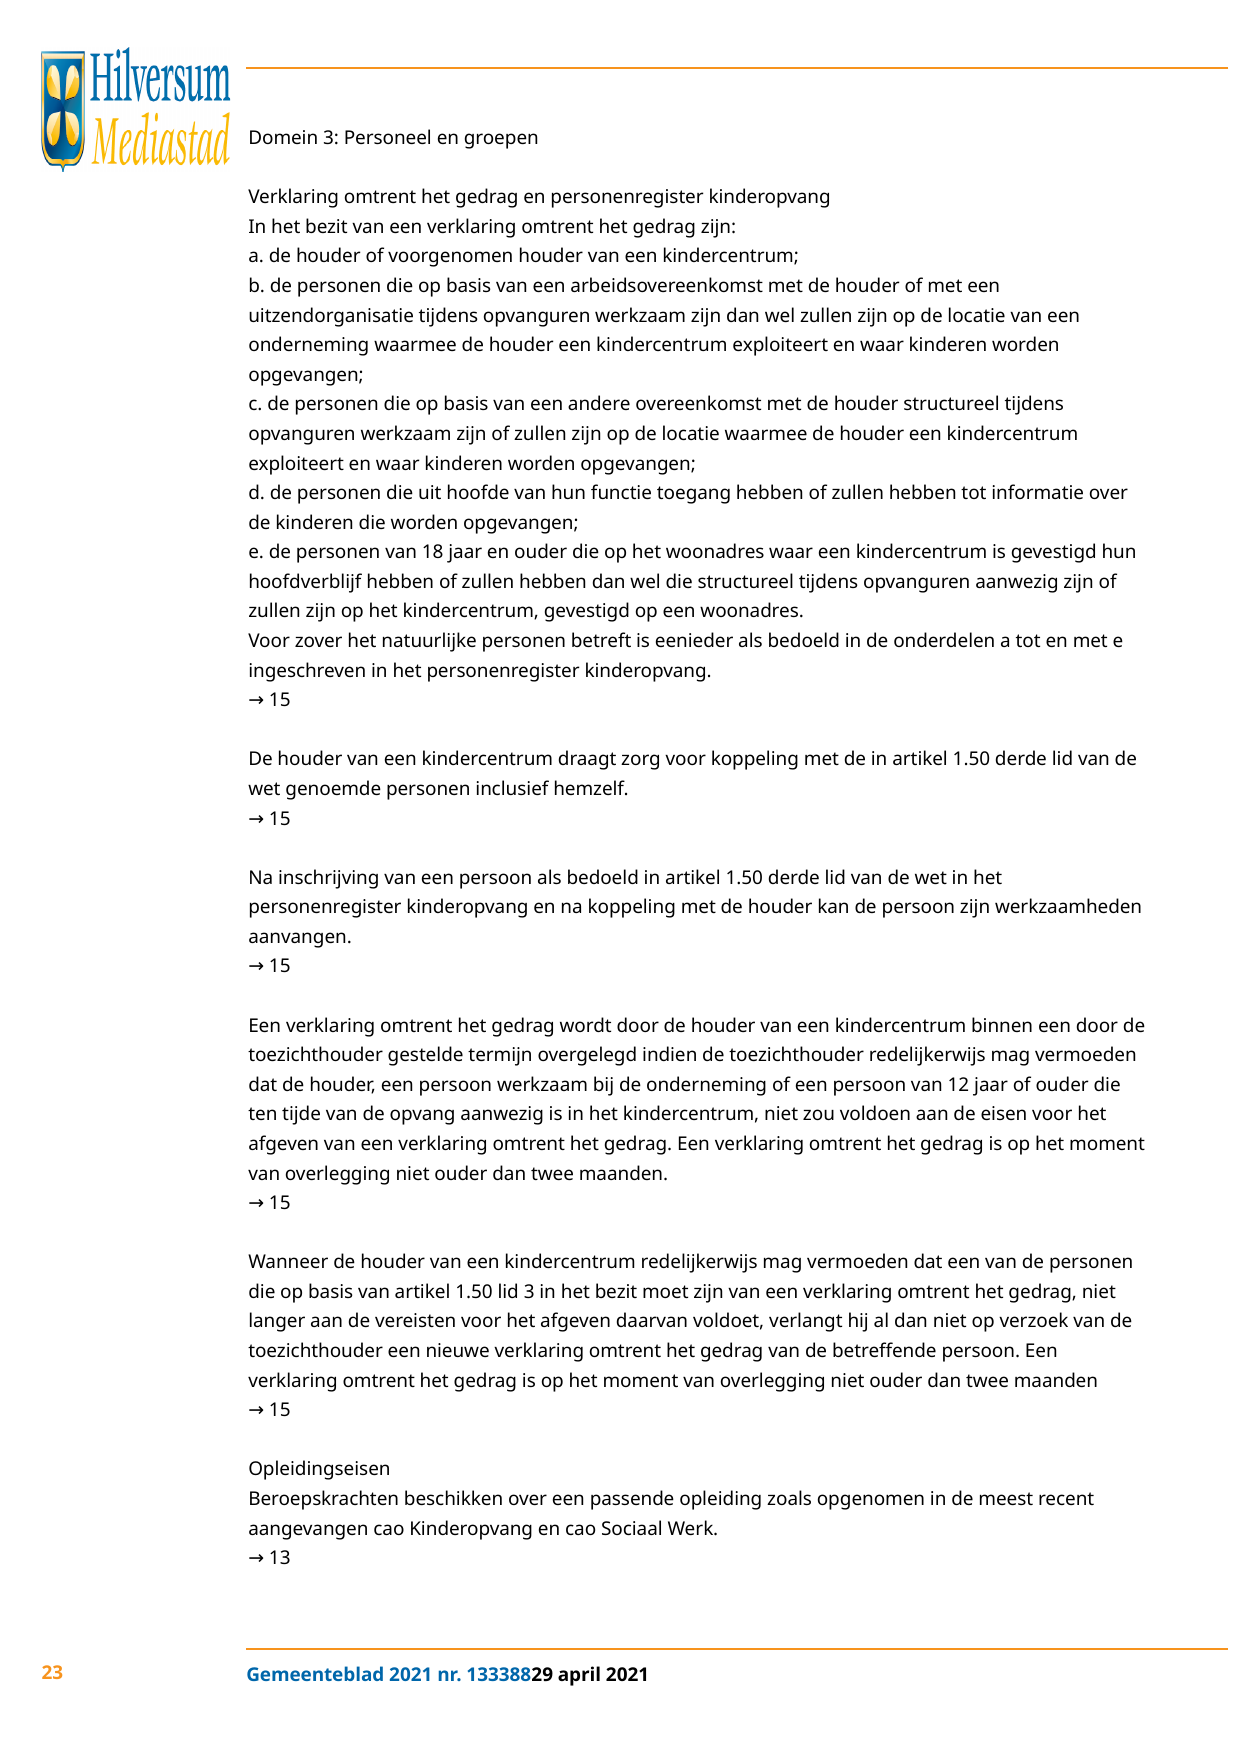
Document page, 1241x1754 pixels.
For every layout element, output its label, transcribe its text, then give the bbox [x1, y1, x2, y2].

text Wanneer de houder van een kindercentrum redelijkerwijs mag vermoeden dat een van de personen die op basis van artikel 1.50 lid 3 in het bezit moet zijn van een verklaring omtrent het gedrag, niet langer aan de vereisten voor het afgeven daarvan voldoet, verlangt hij al dan niet op verzoek van de toezichthouder een nieuwe verklaring omtrent het gedrag van de betreffende persoon. Een verklaring omtrent het gedrag is op het moment van overlegging niet ouder dan twee maanden [248, 1248, 1152, 1393]
text b. de personen die op basis van een arbeidsovereenkomst met de houder of met een uitzendorganisatie tijdens opvanguren werkzaam zijn dan wel zullen zijn op de locatie van een onderneming waarmee de houder een kindercentrum exploiteert en waar kinderen worden opgevangen; [248, 272, 1152, 387]
text → 13 [248, 1544, 1152, 1570]
text → 15 [248, 953, 1152, 978]
text Beroepskrachten beschikken over een passende opleiding zoals opgenomen in de meest recent aangevangen cao Kinderopvang en cao Sociaal Werk. [248, 1485, 1152, 1541]
text In het bezit van een verklaring omtrent het gedrag zijn: [248, 213, 1152, 239]
text → 15 [248, 805, 1152, 831]
text d. de personen die uit hoofde van hun functie toegang hebben of zullen hebben tot informatie over de kinderen die worden opgevangen; [248, 479, 1152, 535]
text → 15 [248, 686, 1152, 712]
text Na inschrijving van een persoon als bedoeld in artikel 1.50 derde lid van de wet in het personenregister kinderopvang en na koppeling met de houder kan de persoon zijn werkzaamheden aanvangen. [248, 864, 1152, 949]
text Een verklaring omtrent het gedrag wordt door de houder van een kindercentrum binnen een door de toezichthouder gestelde termijn overgelegd indien de toezichthouder redelijkerwijs mag vermoeden dat de houder, een persoon werkzaam bij de onderneming of een persoon van 12 jaar of ouder die ten tijde van de opvang aanwezig is in het kindercentrum, niet zou voldoen aan de eisen voor het afgeven van een verklaring omtrent het gedrag. Een verklaring omtrent het gedrag is op het moment van overlegging niet ouder dan twee maanden. [248, 1012, 1152, 1186]
text De houder van een kindercentrum draagt zorg voor koppeling met de in artikel 1.50 derde lid van de wet genoemde personen inclusief hemzelf. [248, 746, 1152, 801]
text Opleidingseisen [248, 1456, 1152, 1481]
text Verklaring omtrent het gedrag en personenregister kinderopvang [248, 183, 1152, 209]
text Voor zover het natuurlijke personen betreft is eenieder als bedoeld in de onderdelen a tot en met e ingeschreven in het personenregister kinderopvang. [248, 627, 1152, 683]
text e. de personen van 18 jaar en ouder die op het woonadres waar een kindercentrum is gevestigd hun hoofdverblijf hebben of zullen hebben dan wel die structureel tijdens opvanguren aanwezig zijn of zullen zijn op het kindercentrum, gevestigd op een woonadres. [248, 538, 1152, 623]
text → 15 [248, 1396, 1152, 1422]
text a. de houder of voorgenomen houder van een kindercentrum; [248, 243, 1152, 268]
text Domein 3: Personeel en groepen [248, 124, 1152, 150]
text c. de personen die op basis van een andere overeenkomst met de houder structureel tijdens opvanguren werkzaam zijn of zullen zijn op de locatie waarmee de houder een kindercentrum exploiteert en waar kinderen worden opgevangen; [248, 391, 1152, 476]
text → 15 [248, 1189, 1152, 1215]
picture [41, 47, 231, 172]
